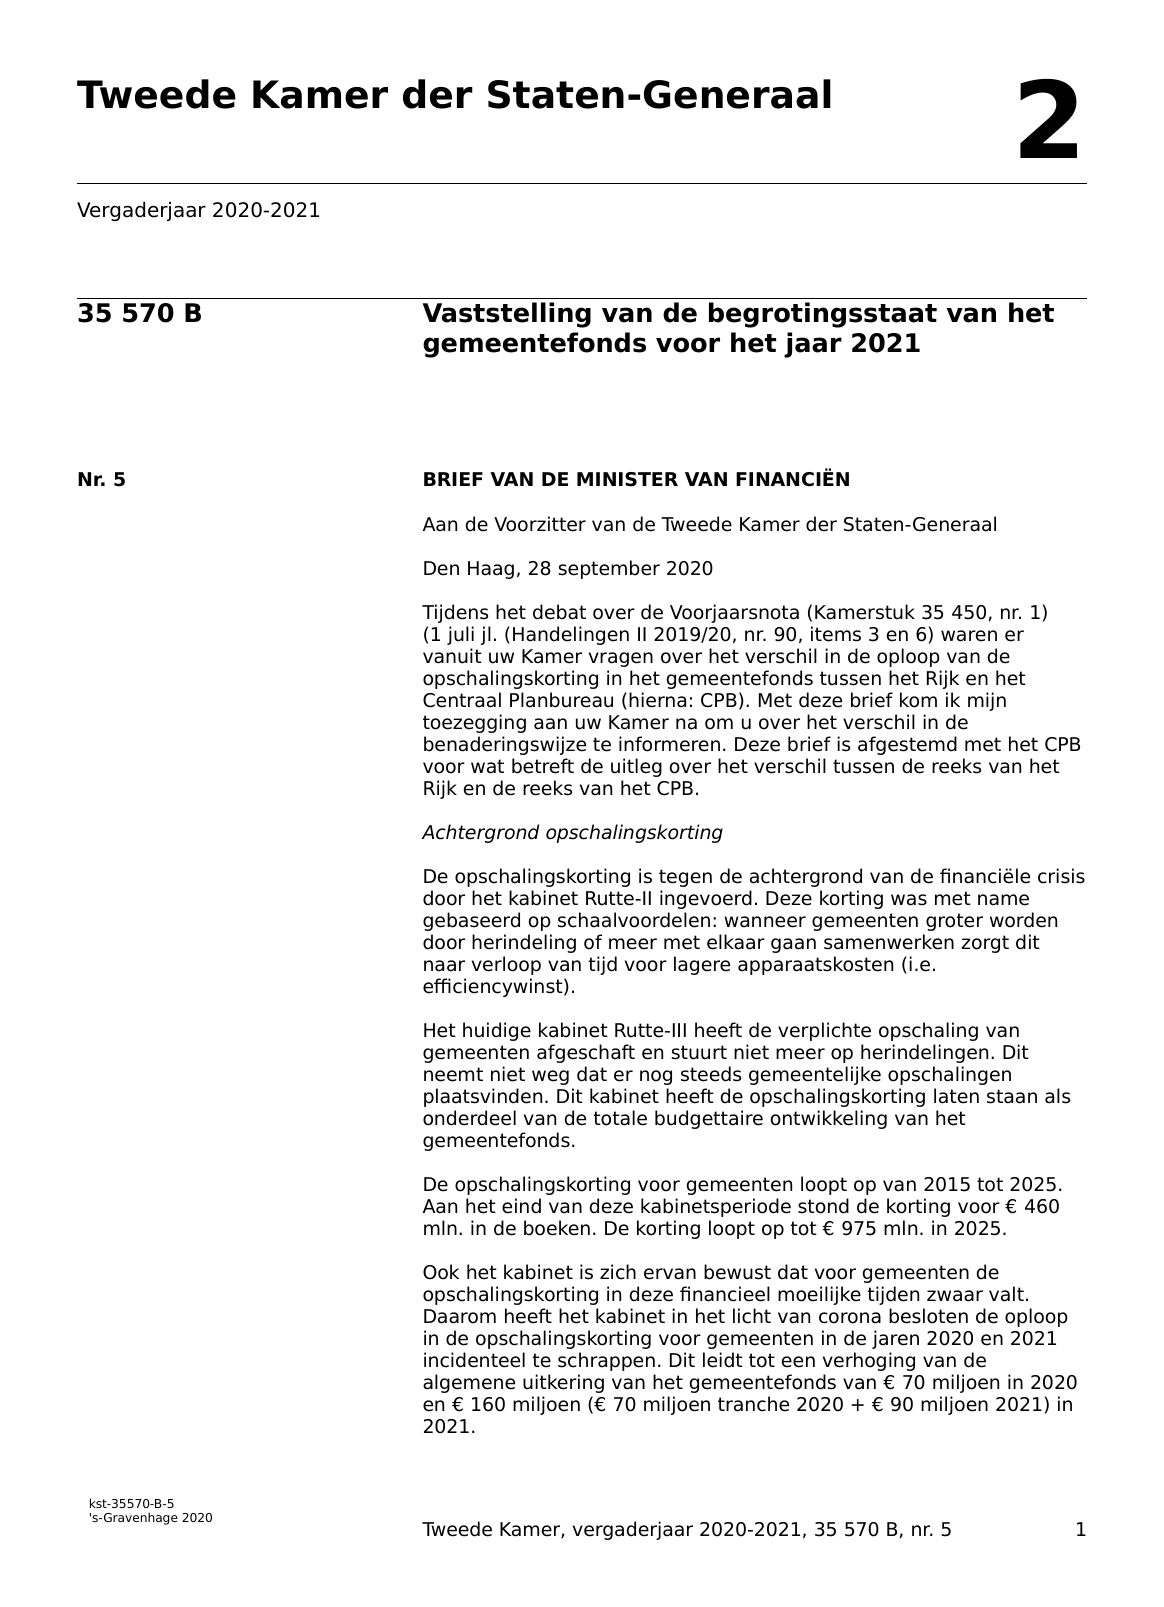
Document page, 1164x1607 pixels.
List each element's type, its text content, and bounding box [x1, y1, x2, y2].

subtitle 35 570 B Vaststelling van de begrotingsstaat van het gemeentefonds voor het jaar 2021 [77, 299, 1087, 358]
text kst-35570-B-5 [88, 1497, 323, 1511]
text Den Haag, 28 september 2020 [422, 558, 1087, 580]
text Ook het kabinet is zich ervan bewust dat voor gemeenten de opschalingskorting in deze financieel moeilijke tijden zwaar valt. Daarom heeft het kabinet in het licht van corona besloten de oploop in de opschalingskorting voor gemeenten in de jaren 2020 en 2021 incidenteel te schrappen. Dit leidt tot een verhoging van de algemene uitkering van het gemeentefonds van € 70 miljoen in 2020 en € 160 miljoen (€ 70 miljoen tranche 2020 + € 90 miljoen 2021) in 2021. [422, 1262, 1087, 1438]
text 's-Gravenhage 2020 [88, 1511, 323, 1525]
table_cell Vergaderjaar 2020-2021 [77, 184, 1087, 298]
text Het huidige kabinet Rutte-III heeft de verplichte opschaling van gemeenten afgeschaft en stuurt niet meer op herindelingen. Dit neemt niet weg dat er nog steeds gemeentelijke opschalingen plaatsvinden. Dit kabinet heeft de opschalingskorting laten staan als onderdeel van de totale budgettaire ontwikkeling van het gemeentefonds. [422, 1020, 1087, 1152]
table_header 2 [886, 59, 1087, 183]
subtitle Achtergrond opschalingskorting [422, 822, 1087, 844]
subtitle Nr. 5 BRIEF VAN DE MINISTER VAN FINANCIËN [77, 469, 1087, 491]
text Aan de Voorzitter van de Tweede Kamer der Staten-Generaal [422, 513, 1087, 536]
text De opschalingskorting voor gemeenten loopt op van 2015 tot 2025. Aan het eind van deze kabinetsperiode stond de korting voor € 460 mln. in de boeken. De korting loopt op tot € 975 mln. in 2025. [422, 1174, 1087, 1240]
text Tijdens het debat over de Voorjaarsnota (Kamerstuk 35 450, nr. 1) (1 juli jl. (Handelingen II 2019/20, nr. 90, items 3 en 6) waren er vanuit uw Kamer vragen over het verschil in de oploop van de opschalingskorting in het gemeentefonds tussen het Rijk en het Centraal Planbureau (hierna: CPB). Met deze brief kom ik mijn toezegging aan uw Kamer na om u over het verschil in de benaderingswijze te informeren. Deze brief is afgestemd met het CPB voor wat betreft de uitleg over het verschil tussen de reeks van het Rijk en de reeks van het CPB. [422, 602, 1087, 800]
text De opschalingskorting is tegen de achtergrond van de financiële crisis door het kabinet Rutte-II ingevoerd. Deze korting was met name gebaseerd op schaalvoordelen: wanneer gemeenten groter worden door herindeling of meer met elkaar gaan samenwerken zorgt dit naar verloop van tijd voor lagere apparaatskosten (i.e. efficiencywinst). [422, 866, 1087, 998]
table_header Tweede Kamer der Staten-Generaal [77, 59, 886, 183]
